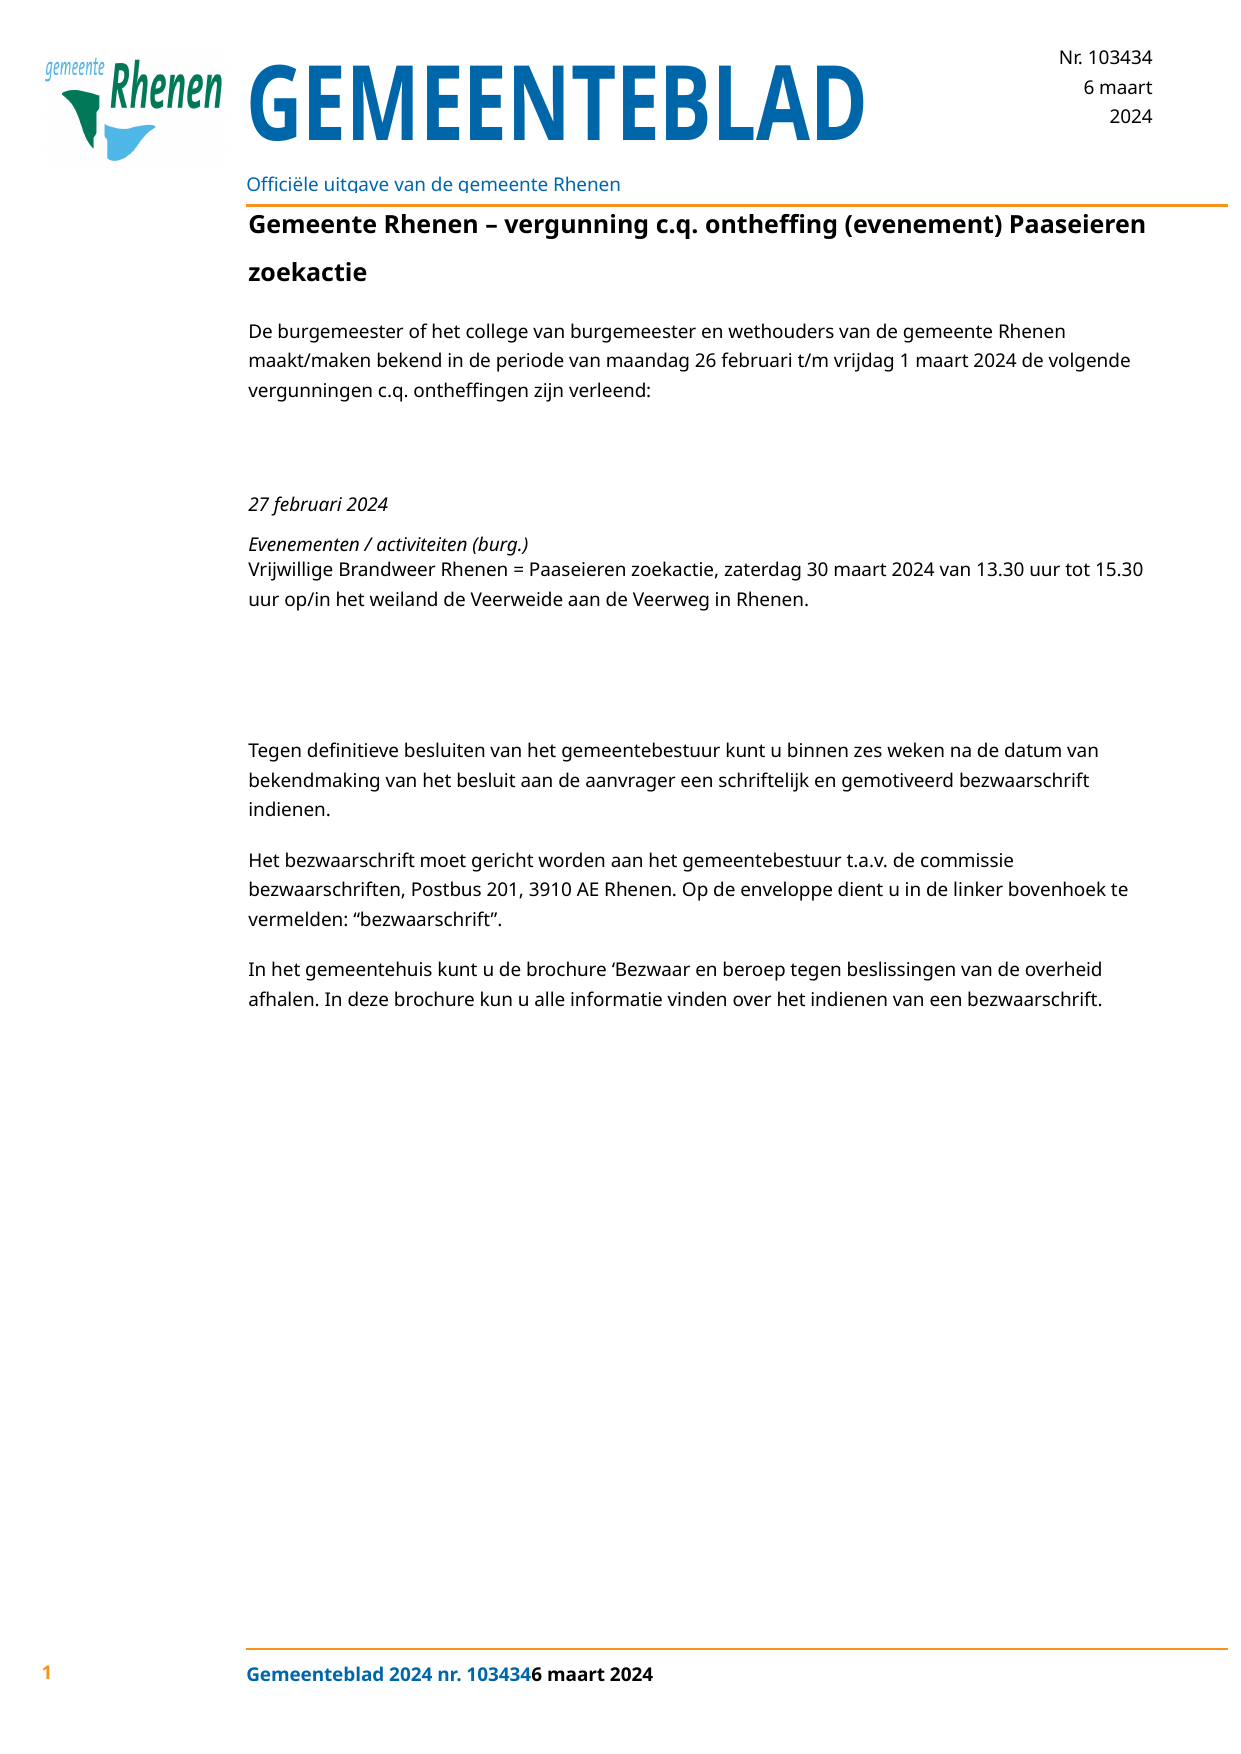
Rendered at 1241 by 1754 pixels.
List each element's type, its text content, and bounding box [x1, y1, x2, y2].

text Vrijwillige Brandweer Rhenen = Paaseieren zoekactie, zaterdag 30 maart 2024 van 13.30 uur tot 15.30 uur op/in het weiland de Veerweide aan de Veerweg in Rhenen. [248, 556, 1152, 612]
picture [41, 47, 231, 172]
text Evenementen / activiteiten (burg.) [248, 531, 1152, 556]
text Het bezwaarschrift moet gericht worden aan het gemeentebestuur t.a.v. de commissie bezwaarschriften, Postbus 201, 3910 AE Rhenen. Op de enveloppe dient u in de linker bovenhoek te vermelden: “bezwaarschrift”. [248, 847, 1152, 932]
text De burgemeester of het college van burgemeester en wethouders van de gemeente Rhenen maakt/maken bekend in de periode van maandag 26 februari t/m vrijdag 1 maart 2024 de volgende vergunningen c.q. ontheffingen zijn verleend: [248, 318, 1152, 403]
text Gemeente Rhenen – vergunning c.q. ontheffing (evenement) Paaseieren zoekactie [248, 207, 1152, 288]
text 27 februari 2024 [248, 491, 1152, 517]
text In het gemeentehuis kunt u de brochure ‘Bezwaar en beroep tegen beslissingen van de overheid afhalen. In deze brochure kun u alle informatie vinden over het indienen van een bezwaarschrift. [248, 956, 1152, 1012]
text Tegen definitieve besluiten van het gemeentebestuur kunt u binnen zes weken na de datum van bekendmaking van het besluit aan de aanvrager een schriftelijk en gemotiveerd bezwaarschrift indienen. [248, 737, 1152, 822]
